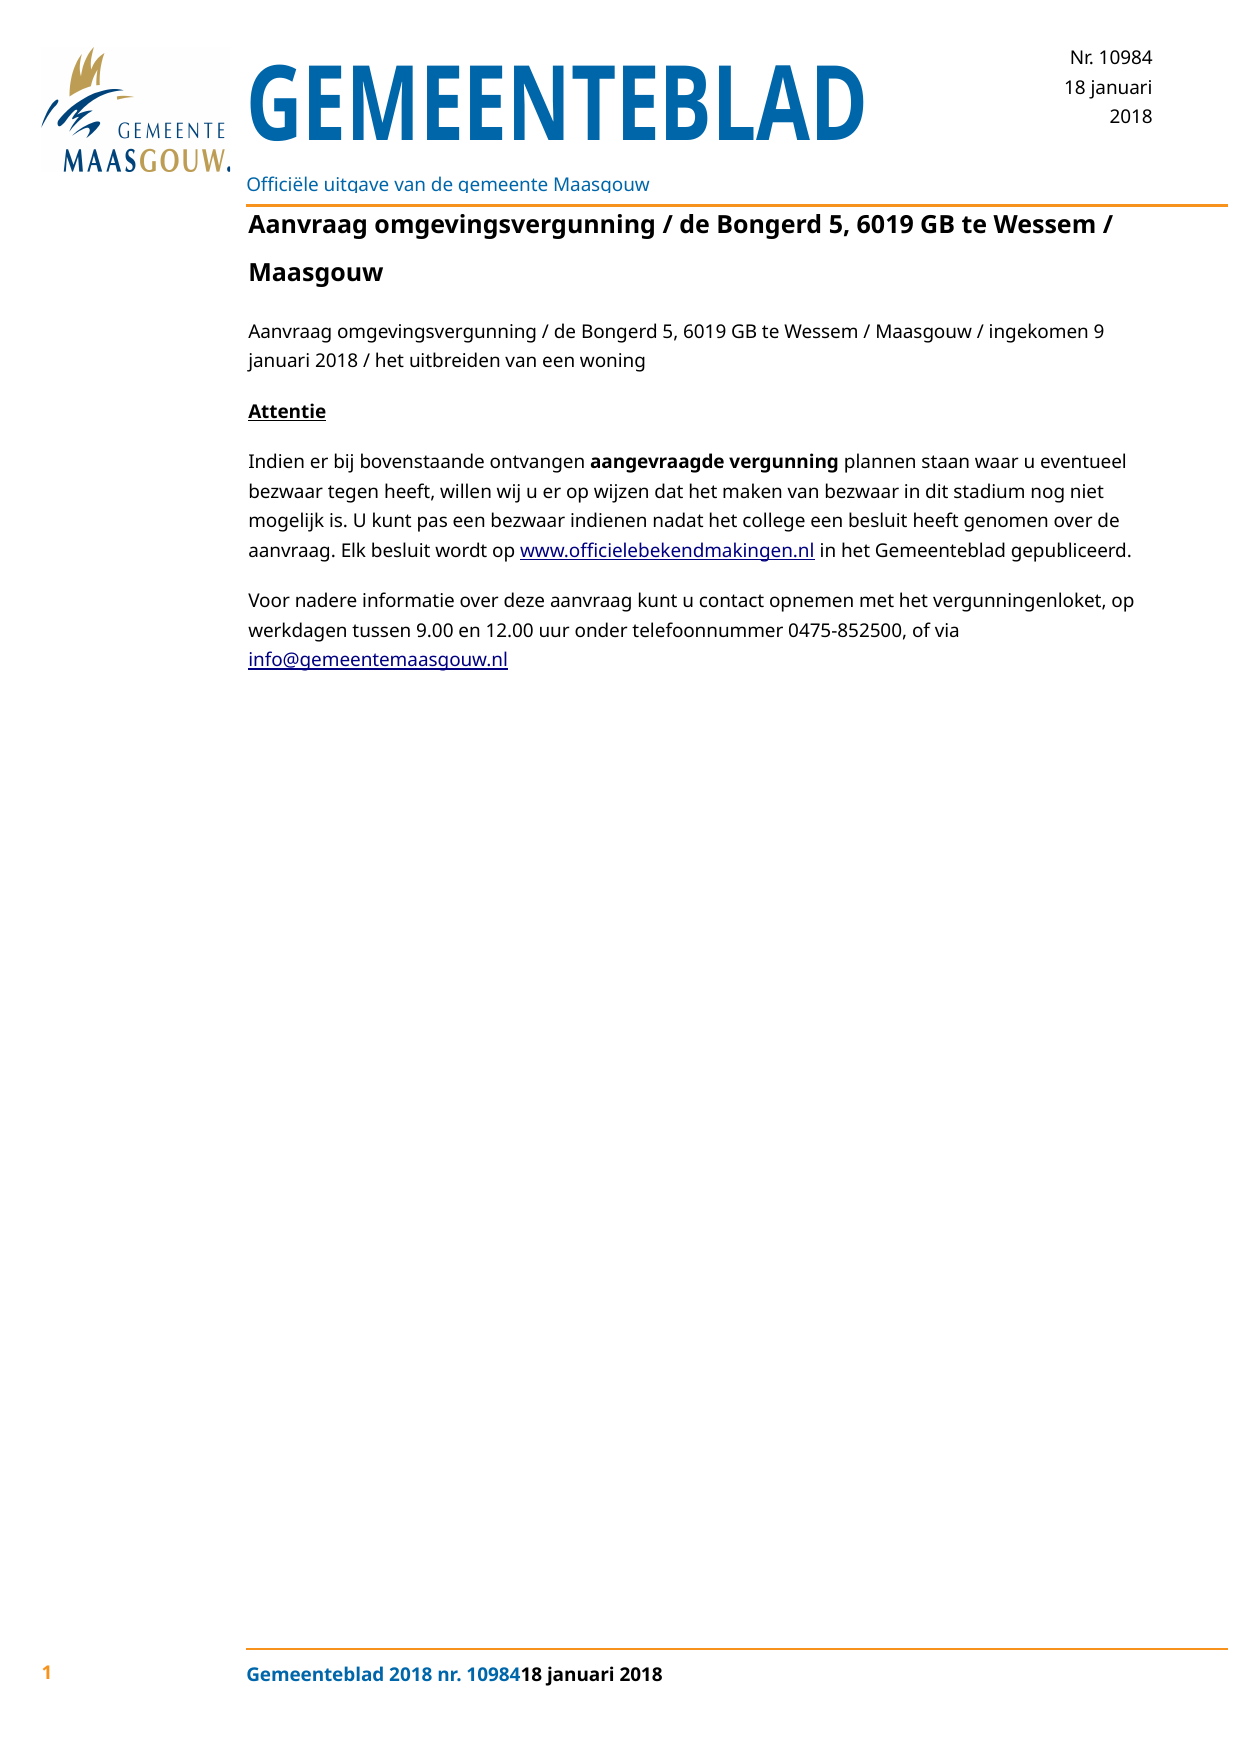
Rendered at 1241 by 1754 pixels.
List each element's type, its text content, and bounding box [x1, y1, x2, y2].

text Attentie [248, 398, 1152, 424]
text Voor nadere informatie over deze aanvraag kunt u contact opnemen met het vergunningenloket, op werkdagen tussen 9.00 en 12.00 uur onder telefoonnummer 0475-852500, of via info@gemeentemaasgouw.nl [248, 587, 1152, 672]
text Aanvraag omgevingsvergunning / de Bongerd 5, 6019 GB te Wessem / Maasgouw [248, 207, 1152, 288]
text Indien er bij bovenstaande ontvangen aangevraagde vergunning plannen staan waar u eventueel bezwaar tegen heeft, willen wij u er op wijzen dat het maken van bezwaar in dit stadium nog niet mogelijk is. U kunt pas een bezwaar indienen nadat het college een besluit heeft genomen over de aanvraag. Elk besluit wordt op www.officielebekendmakingen.nl in het Gemeenteblad gepubliceerd. [248, 448, 1152, 563]
picture [41, 47, 231, 172]
text Aanvraag omgevingsvergunning / de Bongerd 5, 6019 GB te Wessem / Maasgouw / ingekomen 9 januari 2018 / het uitbreiden van een woning [248, 318, 1152, 373]
